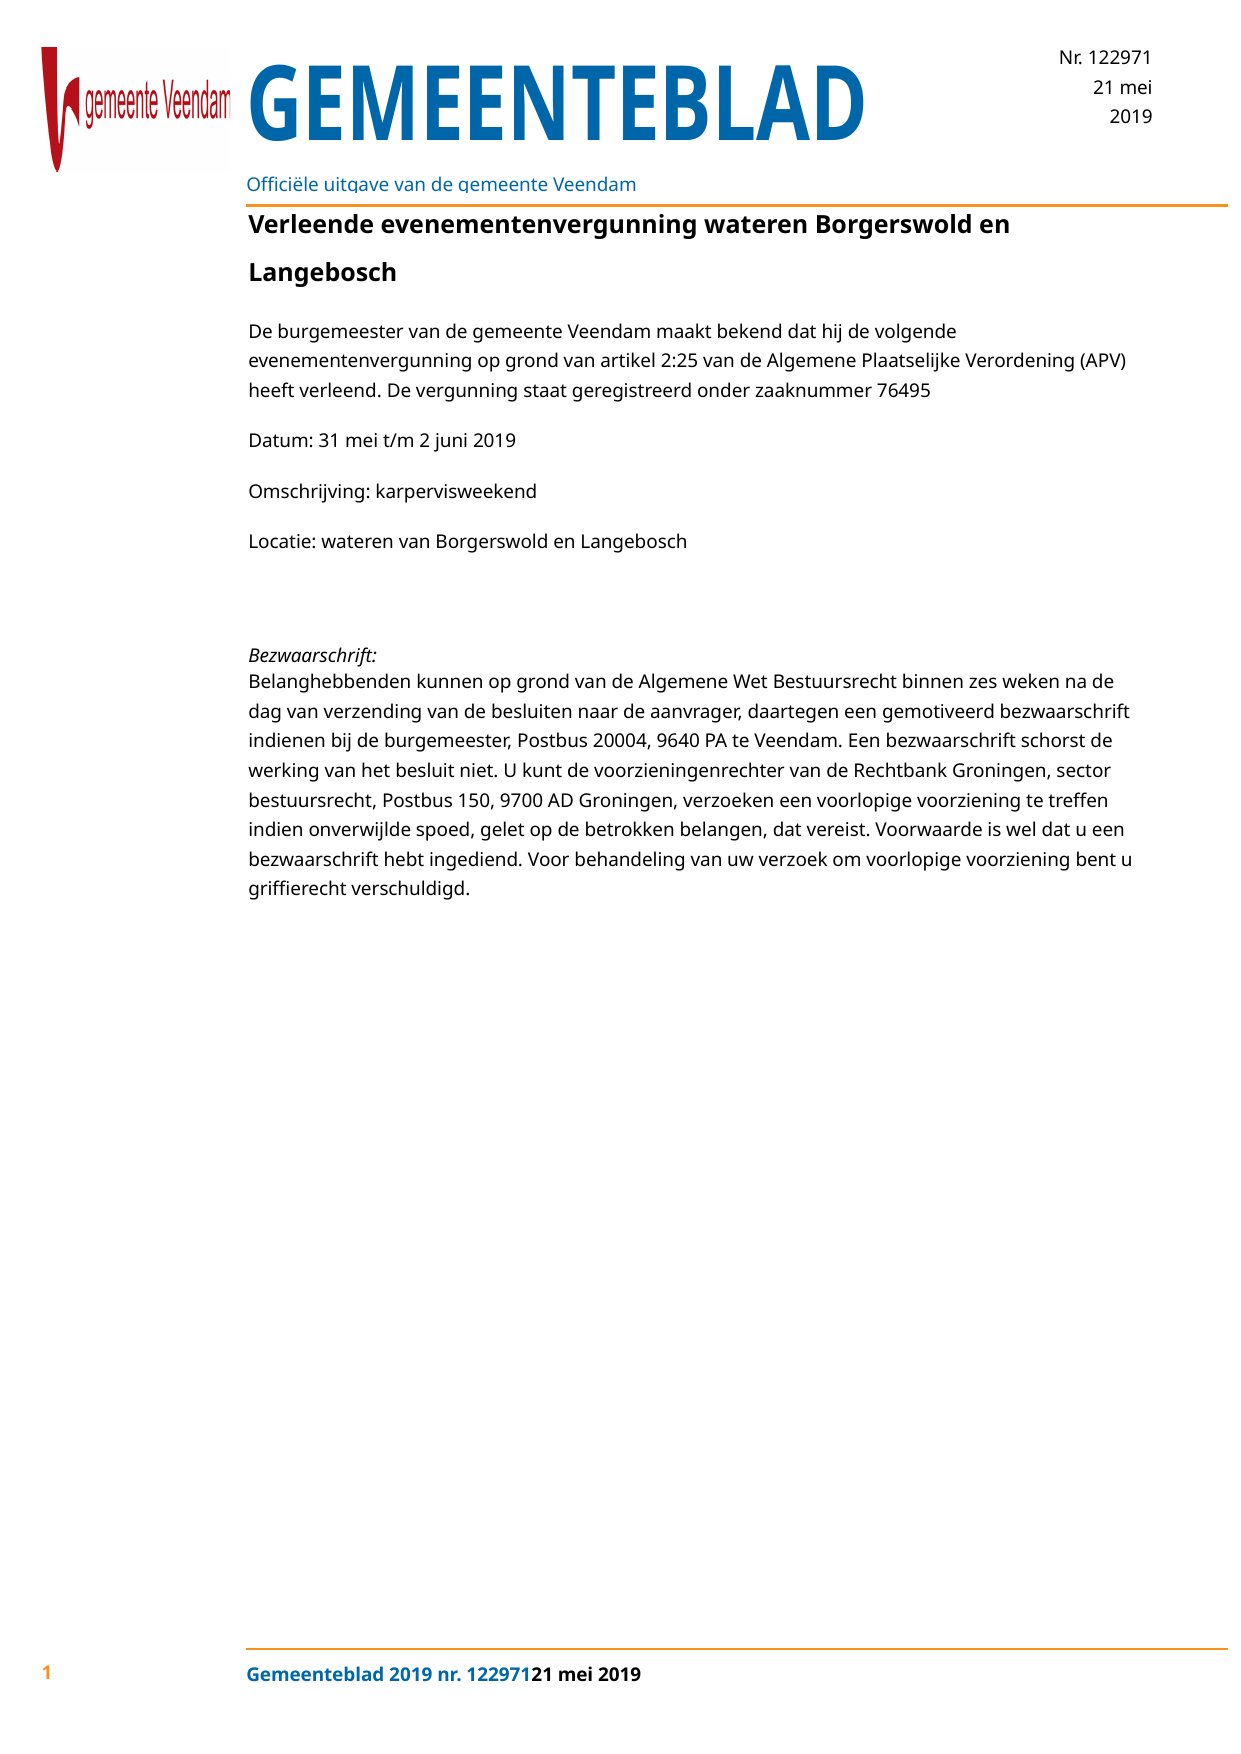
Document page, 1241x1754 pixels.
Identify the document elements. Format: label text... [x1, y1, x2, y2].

text Locatie: wateren van Borgerswold en Langebosch [248, 528, 1152, 554]
text De burgemeester van de gemeente Veendam maakt bekend dat hij de volgende evenementenvergunning op grond van artikel 2:25 van de Algemene Plaatselijke Verordening (APV) heeft verleend. De vergunning staat geregistreerd onder zaaknummer 76495 [248, 318, 1152, 403]
text Verleende evenementenvergunning wateren Borgerswold en Langebosch [248, 207, 1152, 288]
text Bezwaarschrift: [248, 643, 1152, 668]
picture [41, 47, 231, 172]
text Omschrijving: karpervisweekend [248, 478, 1152, 504]
text Belanghebbenden kunnen op grond van de Algemene Wet Bestuursrecht binnen zes weken na de dag van verzending van de besluiten naar de aanvrager, daartegen een gemotiveerd bezwaarschrift indienen bij de burgemeester, Postbus 20004, 9640 PA te Veendam. Een bezwaarschrift schorst de werking van het besluit niet. U kunt de voorzieningenrechter van de Rechtbank Groningen, sector bestuursrecht, Postbus 150, 9700 AD Groningen, verzoeken een voorlopige voorziening te treffen indien onverwijlde spoed, gelet op de betrokken belangen, dat vereist. Voorwaarde is wel dat u een bezwaarschrift hebt ingediend. Voor behandeling van uw verzoek om voorlopige voorziening bent u griffierecht verschuldigd. [248, 668, 1152, 901]
text Datum: 31 mei t/m 2 juni 2019 [248, 427, 1152, 453]
